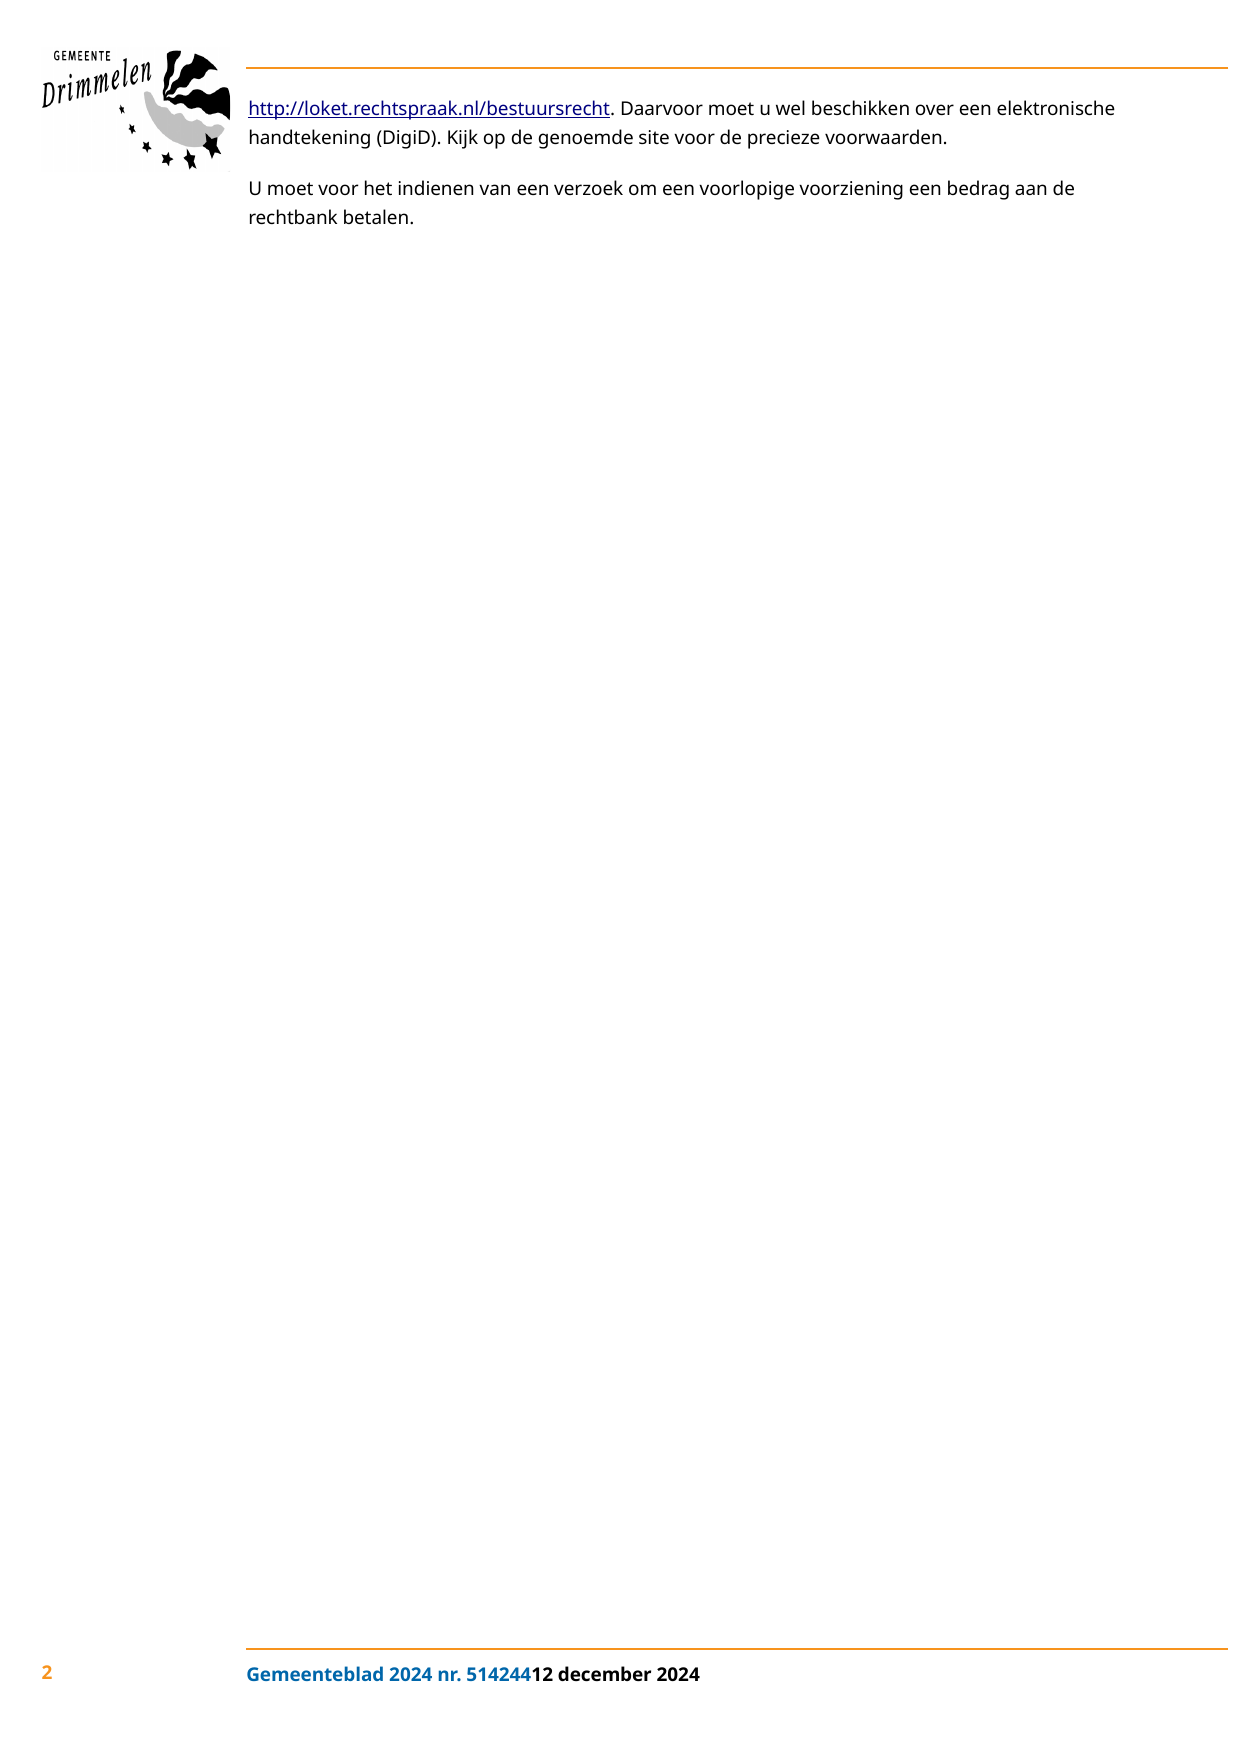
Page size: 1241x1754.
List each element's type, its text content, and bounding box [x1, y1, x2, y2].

text http://loket.rechtspraak.nl/bestuursrecht. Daarvoor moet u wel beschikken over een elektronische handtekening (DigiD). Kijk op de genoemde site voor de precieze voorwaarden. [248, 95, 1152, 150]
text U moet voor het indienen van een verzoek om een voorlopige voorziening een bedrag aan de rechtbank betalen. [248, 175, 1152, 230]
picture [41, 47, 231, 172]
